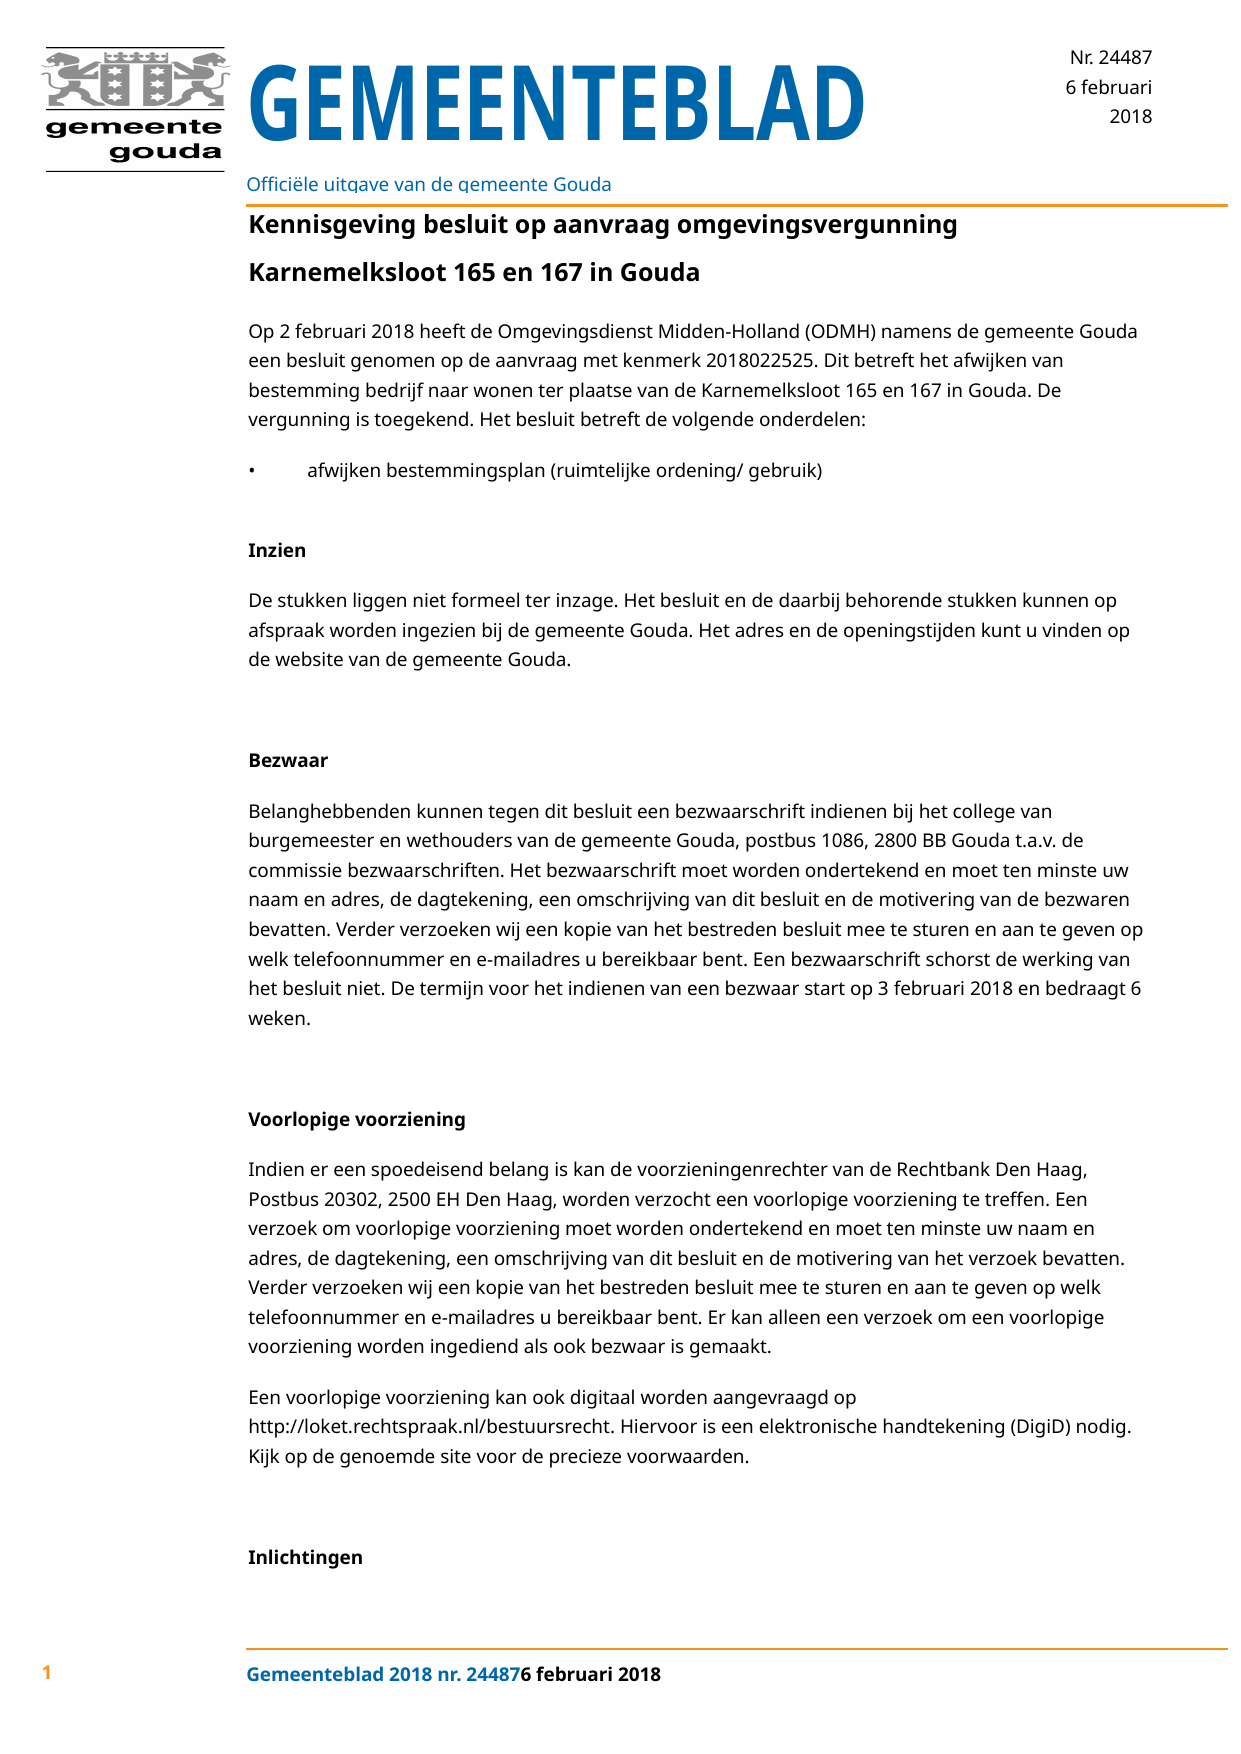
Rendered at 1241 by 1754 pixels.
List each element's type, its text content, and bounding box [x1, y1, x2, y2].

text Indien er een spoedeisend belang is kan de voorzieningenrechter van de Rechtbank Den Haag, Postbus 20302, 2500 EH Den Haag, worden verzocht een voorlopige voorziening te treffen. Een verzoek om voorlopige voorziening moet worden ondertekend en moet ten minste uw naam en adres, de dagtekening, een omschrijving van dit besluit en de motivering van het verzoek bevatten. Verder verzoeken wij een kopie van het bestreden besluit mee te sturen en aan te geven op welk telefoonnummer en e-mailadres u bereikbaar bent. Er kan alleen een verzoek om een voorlopige voorziening worden ingediend als ook bezwaar is gemaakt. [248, 1156, 1152, 1359]
text Inlichtingen [248, 1544, 1152, 1570]
picture [41, 47, 231, 172]
text Inzien [248, 537, 1152, 563]
list afwijken bestemmingsplan (ruimtelijke ordening/ gebruik) [248, 457, 1152, 483]
text Bezwaar [248, 747, 1152, 773]
text Belanghebbenden kunnen tegen dit besluit een bezwaarschrift indienen bij het college van burgemeester en wethouders van de gemeente Gouda, postbus 1086, 2800 BB Gouda t.a.v. de commissie bezwaarschriften. Het bezwaarschrift moet worden ondertekend en moet ten minste uw naam en adres, de dagtekening, een omschrijving van dit besluit en de motivering van de bezwaren bevatten. Verder verzoeken wij een kopie van het bestreden besluit mee te sturen en aan te geven op welk telefoonnummer en e-mailadres u bereikbaar bent. Een bezwaarschrift schorst de werking van het besluit niet. De termijn voor het indienen van een bezwaar start op 3 februari 2018 en bedraagt 6 weken. [248, 798, 1152, 1031]
text Op 2 februari 2018 heeft de Omgevingsdienst Midden-Holland (ODMH) namens de gemeente Gouda een besluit genomen op de aanvraag met kenmerk 2018022525. Dit betreft het afwijken van bestemming bedrijf naar wonen ter plaatse van de Karnemelksloot 165 en 167 in Gouda. De vergunning is toegekend. Het besluit betreft de volgende onderdelen: [248, 318, 1152, 432]
text De stukken liggen niet formeel ter inzage. Het besluit en de daarbij behorende stukken kunnen op afspraak worden ingezien bij de gemeente Gouda. Het adres en de openingstijden kunt u vinden op de website van de gemeente Gouda. [248, 587, 1152, 672]
text Kennisgeving besluit op aanvraag omgevingsvergunning Karnemelksloot 165 en 167 in Gouda [248, 207, 1152, 288]
text Een voorlopige voorziening kan ook digitaal worden aangevraagd op http://loket.rechtspraak.nl/bestuursrecht. Hiervoor is een elektronische handtekening (DigiD) nodig. Kijk op de genoemde site voor de precieze voorwaarden. [248, 1384, 1152, 1469]
text Voorlopige voorziening [248, 1106, 1152, 1132]
